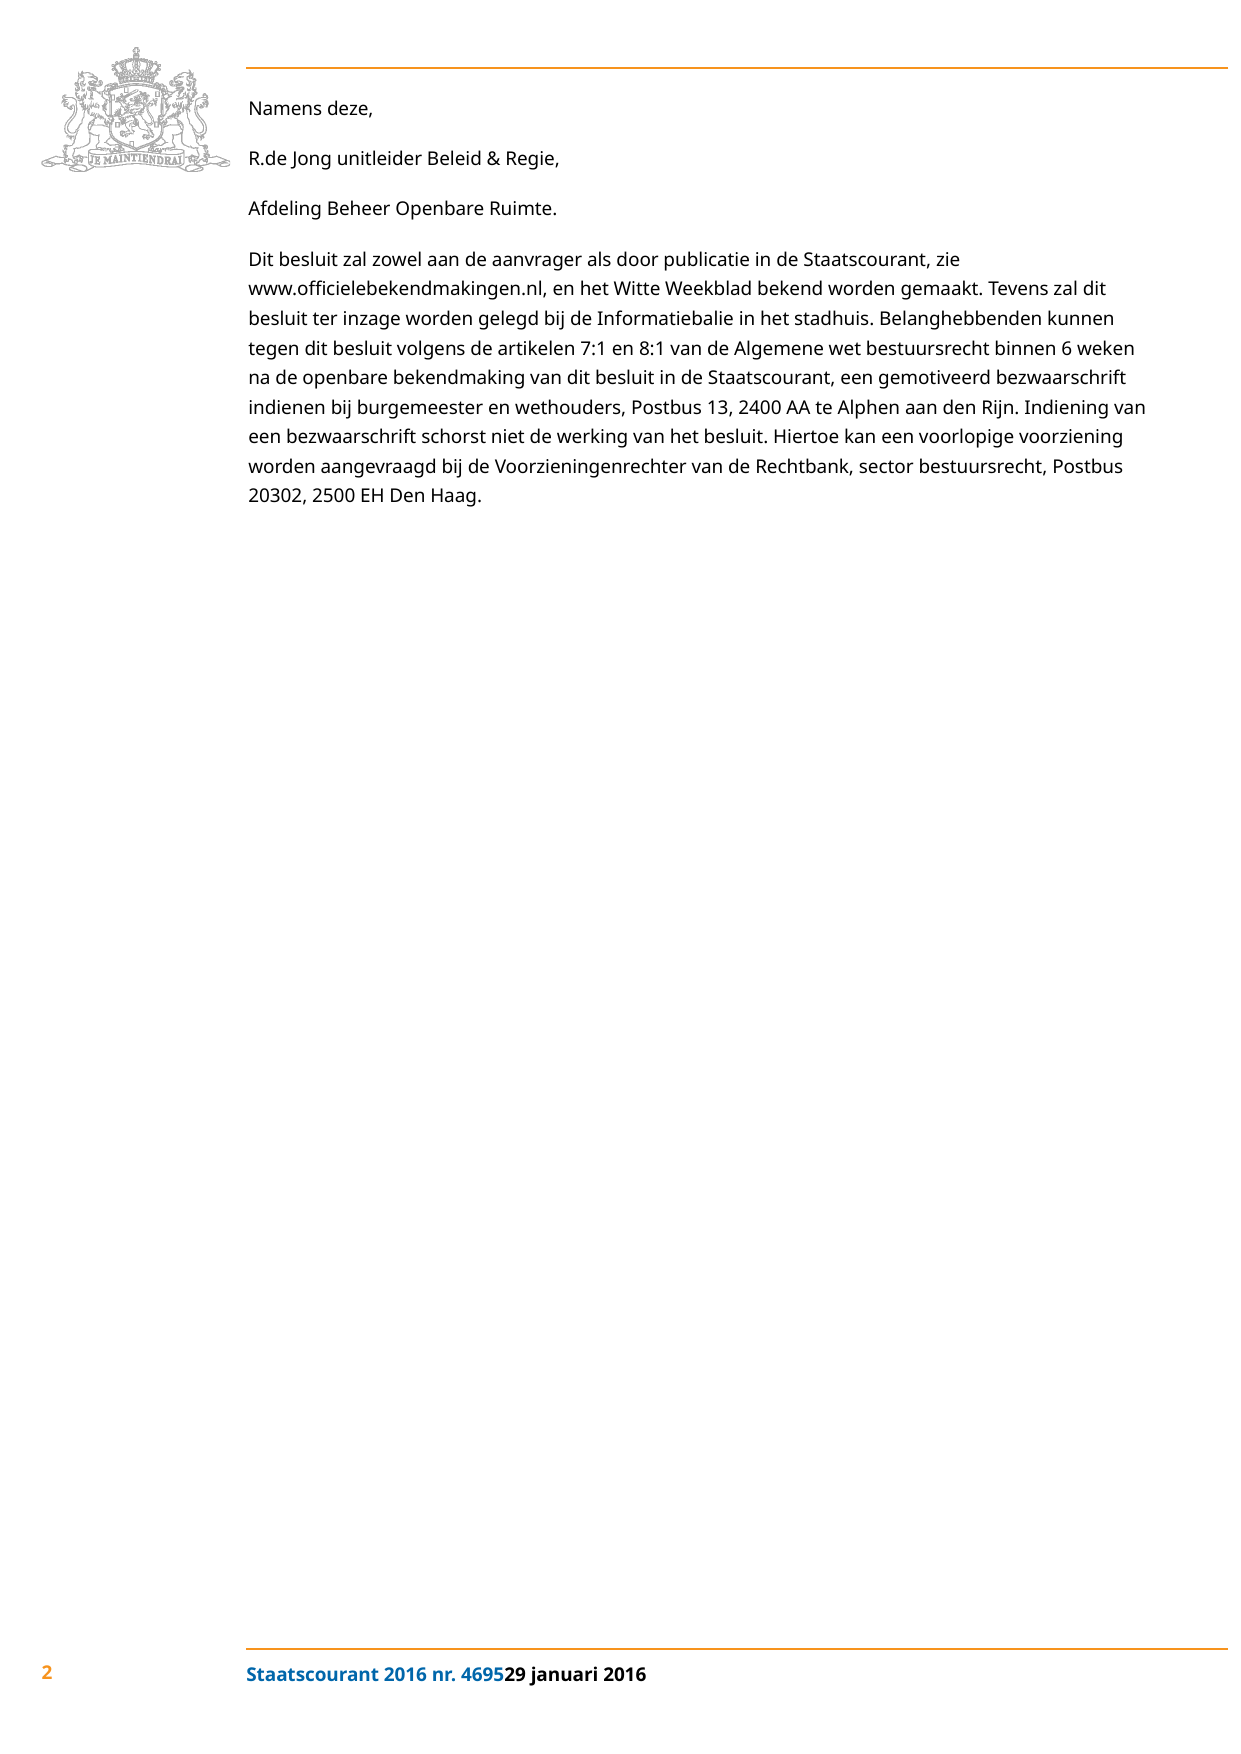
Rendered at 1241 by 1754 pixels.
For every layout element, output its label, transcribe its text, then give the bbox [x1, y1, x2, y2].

text Namens deze, [248, 95, 1152, 121]
text Dit besluit zal zowel aan de aanvrager als door publicatie in de Staatscourant, zie www.officielebekendmakingen.nl, en het Witte Weekblad bekend worden gemaakt. Tevens zal dit besluit ter inzage worden gelegd bij de Informatiebalie in het stadhuis. Belanghebbenden kunnen tegen dit besluit volgens de artikelen 7:1 en 8:1 van de Algemene wet bestuursrecht binnen 6 weken na de openbare bekendmaking van dit besluit in de Staatscourant, een gemotiveerd bezwaarschrift indienen bij burgemeester en wethouders, Postbus 13, 2400 AA te Alphen aan den Rijn. Indiening van een bezwaarschrift schorst niet de werking van het besluit. Hiertoe kan een voorlopige voorziening worden aangevraagd bij de Voorzieningenrechter van de Rechtbank, sector bestuursrecht, Postbus 20302, 2500 EH Den Haag. [248, 246, 1152, 508]
picture [41, 47, 231, 172]
text R.de Jong unitleider Beleid & Regie, [248, 145, 1152, 171]
text Afdeling Beheer Openbare Ruimte. [248, 196, 1152, 221]
